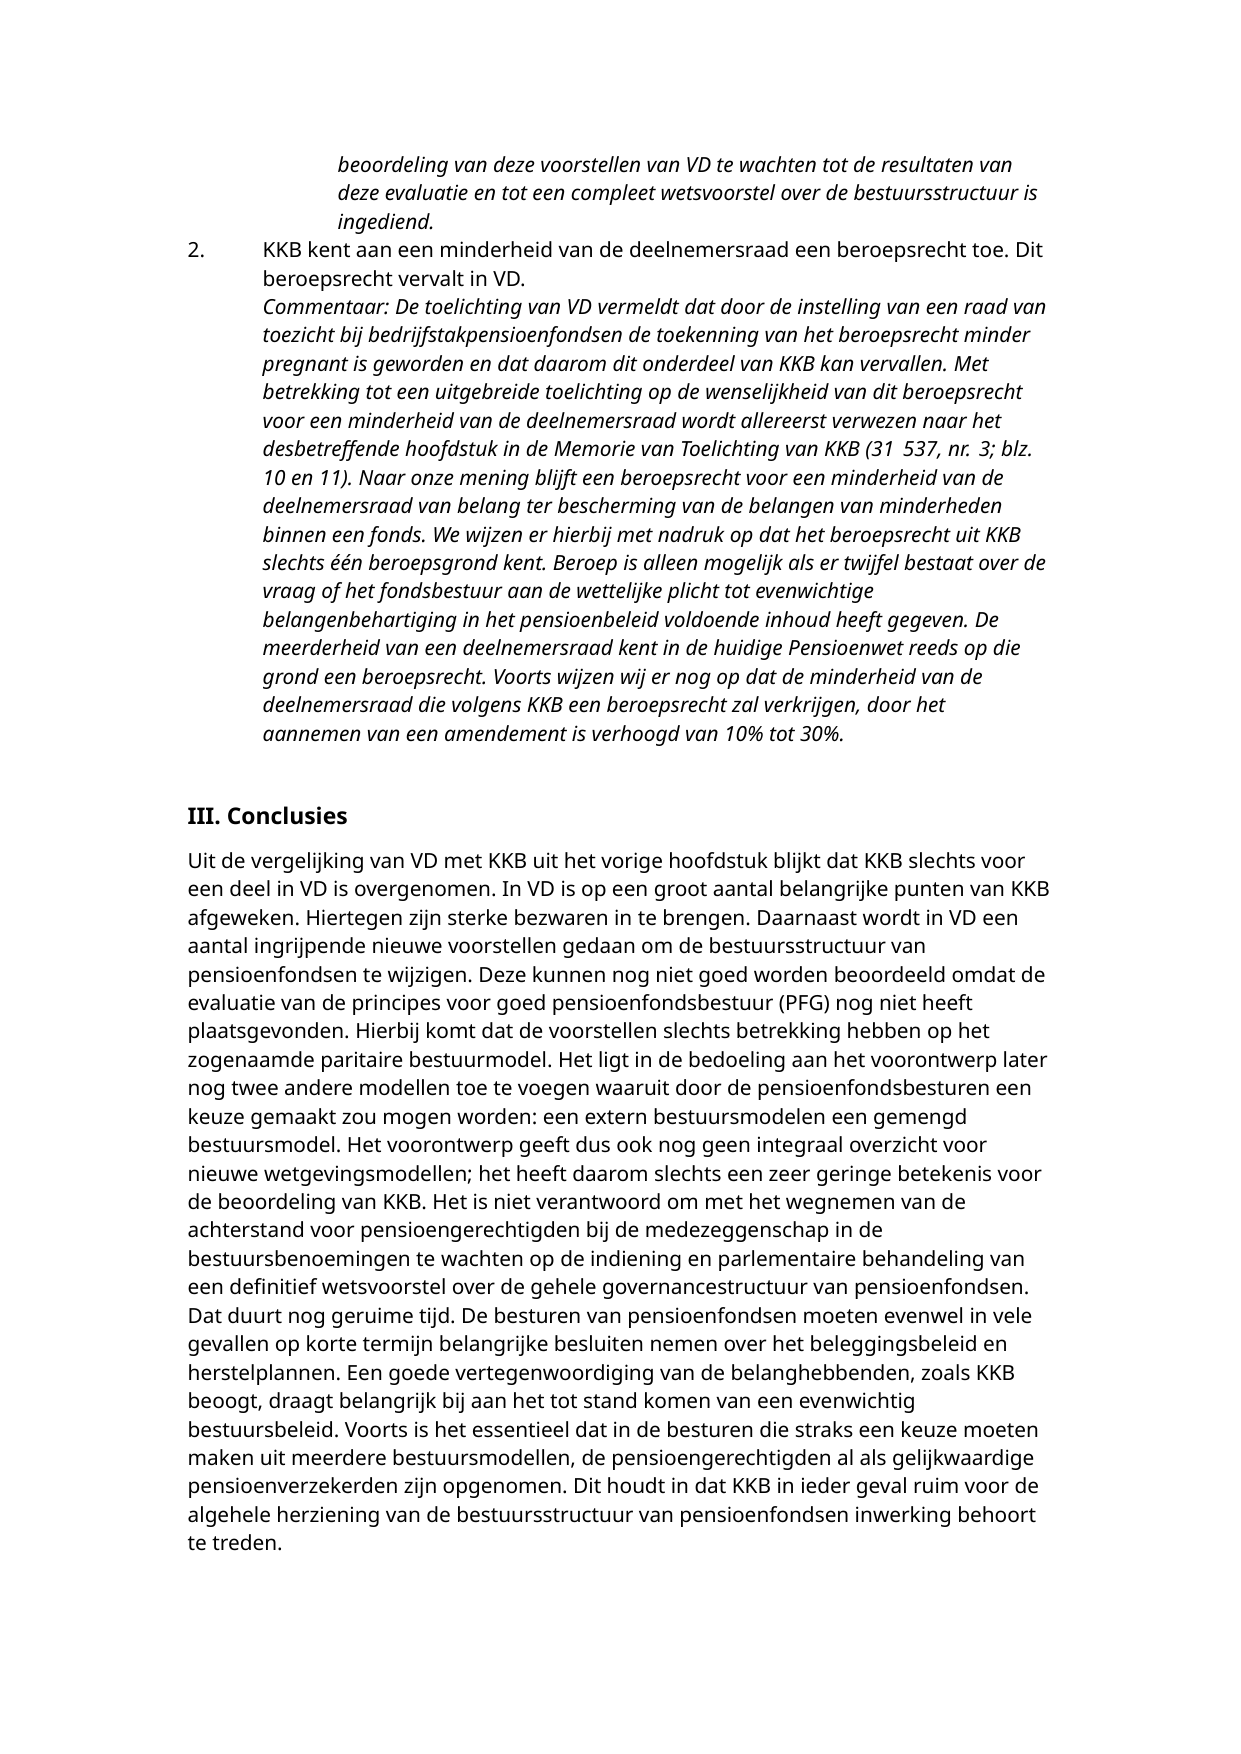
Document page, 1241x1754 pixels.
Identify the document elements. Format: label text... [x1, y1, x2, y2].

list beoordeling van deze voorstellen van VD te wachten tot de resultaten van deze evaluatie en tot een compleet wetsvoorstel over de bestuursstructuur is ingediend. [262, 150, 1053, 235]
list KKB kent aan een minderheid van de deelnemersraad een beroepsrecht toe. Dit beroepsrecht vervalt in VD. [187, 235, 1053, 292]
subtitle III. Conclusies [187, 800, 1053, 831]
list Commentaar: De toelichting van VD vermeldt dat door de instelling van een raad van toezicht bij bedrijfstakpensioenfondsen de toekenning van het beroepsrecht minder pregnant is geworden en dat daarom dit onderdeel van KKB kan vervallen. Met betrekking tot een uitgebreide toelichting op de wenselijkheid van dit beroepsrecht voor een minderheid van de deelnemersraad wordt allereerst verwezen naar het desbetreffende hoofdstuk in de Memorie van Toelichting van KKB (31 537, nr. 3; blz. 10 en 11). Naar onze mening blijft een beroepsrecht voor een minderheid van de deelnemersraad van belang ter bescherming van de belangen van minderheden binnen een fonds. We wijzen er hierbij met nadruk op dat het beroepsrecht uit KKB slechts één beroepsgrond kent. Beroep is alleen mogelijk als er twijfel bestaat over de vraag of het fondsbestuur aan de wettelijke plicht tot evenwichtige belangenbehartiging in het pensioenbeleid voldoende inhoud heeft gegeven. De meerderheid van een deelnemersraad kent in de huidige Pensioenwet reeds op die grond een beroepsrecht. Voorts wijzen wij er nog op dat de minderheid van de deelnemersraad die volgens KKB een beroepsrecht zal verkrijgen, door het aannemen van een amendement is verhoogd van 10% tot 30%. [187, 292, 1053, 747]
text Uit de vergelijking van VD met KKB uit het vorige hoofdstuk blijkt dat KKB slechts voor een deel in VD is overgenomen. In VD is op een groot aantal belangrijke punten van KKB afgeweken. Hiertegen zijn sterke bezwaren in te brengen. Daarnaast wordt in VD een aantal ingrijpende nieuwe voorstellen gedaan om de bestuursstructuur van pensioenfondsen te wijzigen. Deze kunnen nog niet goed worden beoordeeld omdat de evaluatie van de principes voor goed pensioenfondsbestuur (PFG) nog niet heeft plaatsgevonden. Hierbij komt dat de voorstellen slechts betrekking hebben op het zogenaamde paritaire bestuurmodel. Het ligt in de bedoeling aan het voorontwerp later nog twee andere modellen toe te voegen waaruit door de pensioenfondsbesturen een keuze gemaakt zou mogen worden: een extern bestuursmodelen een gemengd bestuursmodel. Het voorontwerp geeft dus ook nog geen integraal overzicht voor nieuwe wetgevingsmodellen; het heeft daarom slechts een zeer geringe betekenis voor de beoordeling van KKB. Het is niet verantwoord om met het wegnemen van de achterstand voor pensioengerechtigden bij de medezeggenschap in de bestuursbenoemingen te wachten op de indiening en parlementaire behandeling van een definitief wetsvoorstel over de gehele governancestructuur van pensioenfondsen. Dat duurt nog geruime tijd. De besturen van pensioenfondsen moeten evenwel in vele gevallen op korte termijn belangrijke besluiten nemen over het beleggingsbeleid en herstelplannen. Een goede vertegenwoordiging van de belanghebbenden, zoals KKB beoogt, draagt belangrijk bij aan het tot stand komen van een evenwichtig bestuursbeleid. Voorts is het essentieel dat in de besturen die straks een keuze moeten maken uit meerdere bestuursmodellen, de pensioengerechtigden al als gelijkwaardige pensioenverzekerden zijn opgenomen. Dit houdt in dat KKB in ieder geval ruim voor de algehele herziening van de bestuursstructuur van pensioenfondsen inwerking behoort te treden. [187, 846, 1053, 1557]
